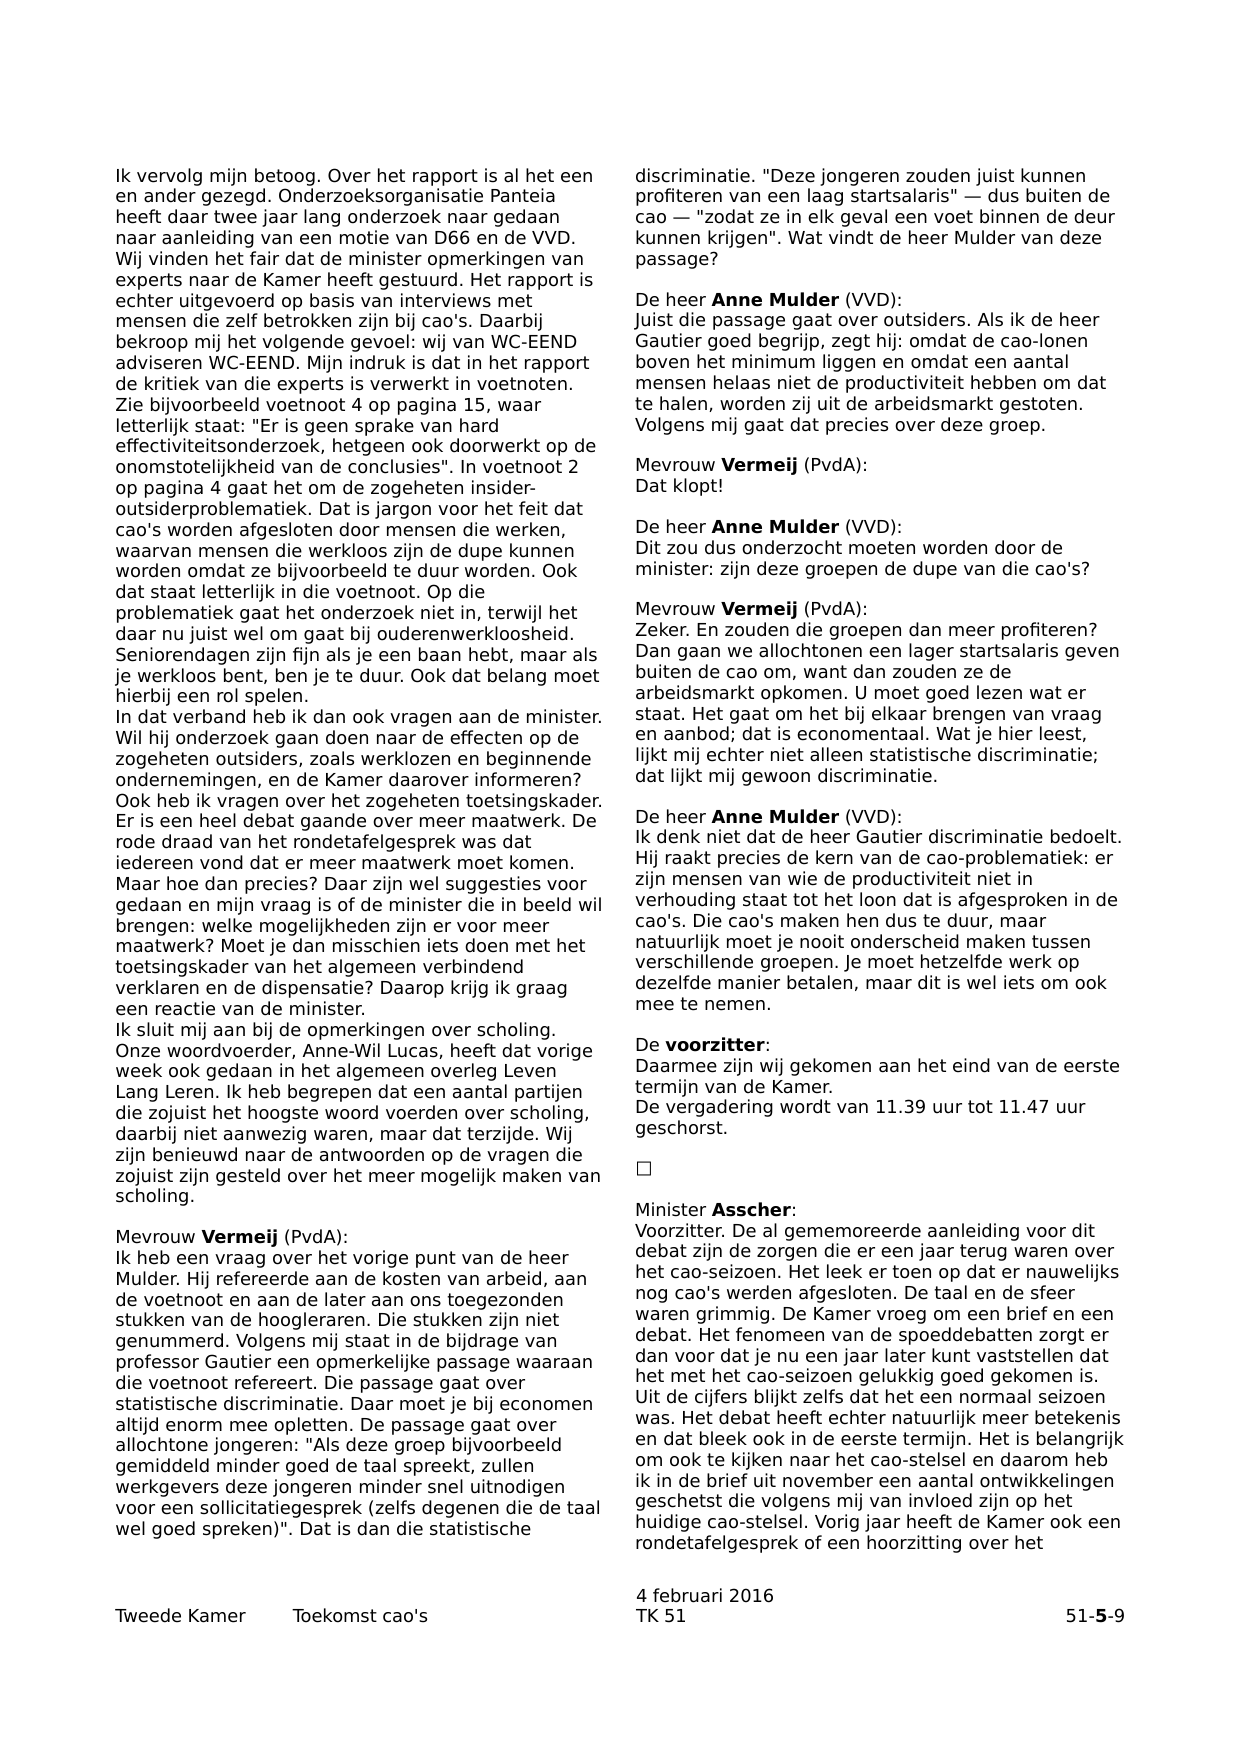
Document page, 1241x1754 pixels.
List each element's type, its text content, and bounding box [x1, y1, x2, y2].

text Ik sluit mij aan bij de opmerkingen over scholing. Onze woordvoerder, Anne-Wil Lucas, heeft dat vorige week ook gedaan in het algemeen overleg Leven Lang Leren. Ik heb begrepen dat een aantal partijen die zojuist het hoogste woord voerden over scholing, daarbij niet aanwezig waren, maar dat terzijde. Wij zijn benieuwd naar de antwoorden op de vragen die zojuist zijn gesteld over het meer mogelijk maken van scholing. [115, 1019, 605, 1207]
text In dat verband heb ik dan ook vragen aan de minister. Wil hij onderzoek gaan doen naar de effecten op de zogeheten outsiders, zoals werklozen en beginnende ondernemingen, en de Kamer daarover informeren? Ook heb ik vragen over het zogeheten toetsingskader. Er is een heel debat gaande over meer maatwerk. De rode draad van het rondetafelgesprek was dat iedereen vond dat er meer maatwerk moet komen. Maar hoe dan precies? Daar zijn wel suggesties voor gedaan en mijn vraag is of de minister die in beeld wil brengen: welke mogelijkheden zijn er voor meer maatwerk? Moet je dan misschien iets doen met het toetsingskader van het algemeen verbindend verklaren en de dispensatie? Daarop krijg ik graag een reactie van de minister. [115, 707, 605, 1019]
text De heer Anne Mulder (VVD): [635, 517, 1125, 537]
text Mevrouw Vermeij (PvdA): [635, 455, 1125, 476]
text Voorzitter. De al gememoreerde aanleiding voor dit debat zijn de zorgen die er een jaar terug waren over het cao-seizoen. Het leek er toen op dat er nauwelijks nog cao's werden afgesloten. De taal en de sfeer waren grimmig. De Kamer vroeg om een brief en een debat. Het fenomeen van de spoeddebatten zorgt er dan voor dat je nu een jaar later kunt vaststellen dat het met het cao-seizoen gelukkig goed gekomen is. Uit de cijfers blijkt zelfs dat het een normaal seizoen was. Het debat heeft echter natuurlijk meer betekenis en dat bleek ook in de eerste termijn. Het is belangrijk om ook te kijken naar het cao-stelsel en daarom heb ik in de brief uit november een aantal ontwikkelingen geschetst die volgens mij van invloed zijn op het huidige cao-stelsel. Vorig jaar heeft de Kamer ook een rondetafelgesprek of een hoorzitting over het [635, 1220, 1125, 1554]
text Mevrouw Vermeij (PvdA): [115, 1227, 605, 1248]
text Mevrouw Vermeij (PvdA): [635, 599, 1125, 620]
text discriminatie. "Deze jongeren zouden juist kunnen profiteren van een laag startsalaris" — dus buiten de cao — "zodat ze in elk geval een voet binnen de deur kunnen krijgen". Wat vindt de heer Mulder van deze passage? [635, 165, 1125, 269]
text Zeker. En zouden die groepen dan meer profiteren? Dan gaan we allochtonen een lager startsalaris geven buiten de cao om, want dan zouden ze de arbeidsmarkt opkomen. U moet goed lezen wat er staat. Het gaat om het bij elkaar brengen van vraag en aanbod; dat is economentaal. Wat je hier leest, lijkt mij echter niet alleen statistische discriminatie; dat lijkt mij gewoon discriminatie. [635, 620, 1125, 787]
text Ik denk niet dat de heer Gautier discriminatie bedoelt. Hij raakt precies de kern van de cao-problematiek: er zijn mensen van wie de productiviteit niet in verhouding staat tot het loon dat is afgesproken in de cao's. Die cao's maken hen dus te duur, maar natuurlijk moet je nooit onderscheid maken tussen verschillende groepen. Je moet hetzelfde werk op dezelfde manier betalen, maar dit is wel iets om ook mee te nemen. [635, 827, 1125, 1015]
text De vergadering wordt van 11.39 uur tot 11.47 uur geschorst. [635, 1097, 1125, 1139]
text Dit zou dus onderzocht moeten worden door de minister: zijn deze groepen de dupe van die cao's? [635, 537, 1125, 579]
text De heer Anne Mulder (VVD): [635, 289, 1125, 310]
text Ik heb een vraag over het vorige punt van de heer Mulder. Hij refereerde aan de kosten van arbeid, aan de voetnoot en aan de later aan ons toegezonden stukken van de hoogleraren. Die stukken zijn niet genummerd. Volgens mij staat in de bijdrage van professor Gautier een opmerkelijke passage waaraan die voetnoot refereert. Die passage gaat over statistische discriminatie. Daar moet je bij economen altijd enorm mee opletten. De passage gaat over allochtone jongeren: "Als deze groep bijvoorbeeld gemiddeld minder goed de taal spreekt, zullen werkgevers deze jongeren minder snel uitnodigen voor een sollicitatiegesprek (zelfs degenen die de taal wel goed spreken)". Dat is dan die statistische [115, 1248, 605, 1539]
text ⬜ [635, 1159, 1125, 1179]
text Minister Asscher: [635, 1199, 1125, 1220]
text De heer Anne Mulder (VVD): [635, 807, 1125, 827]
text Daarmee zijn wij gekomen aan het eind van de eerste termijn van de Kamer. [635, 1056, 1125, 1097]
text De voorzitter: [635, 1035, 1125, 1056]
text Dat klopt! [635, 476, 1125, 497]
text Ik vervolg mijn betoog. Over het rapport is al het een en ander gezegd. Onderzoeksorganisatie Panteia heeft daar twee jaar lang onderzoek naar gedaan naar aanleiding van een motie van D66 en de VVD. Wij vinden het fair dat de minister opmerkingen van experts naar de Kamer heeft gestuurd. Het rapport is echter uitgevoerd op basis van interviews met mensen die zelf betrokken zijn bij cao's. Daarbij bekroop mij het volgende gevoel: wij van WC-EEND adviseren WC-EEND. Mijn indruk is dat in het rapport de kritiek van die experts is verwerkt in voetnoten. Zie bijvoorbeeld voetnoot 4 op pagina 15, waar letterlijk staat: "Er is geen sprake van hard effectiviteitsonderzoek, hetgeen ook doorwerkt op de onomstotelijkheid van de conclusies". In voetnoot 2 op pagina 4 gaat het om de zogeheten insider-outsiderproblematiek. Dat is jargon voor het feit dat cao's worden afgesloten door mensen die werken, waarvan mensen die werkloos zijn de dupe kunnen worden omdat ze bijvoorbeeld te duur worden. Ook dat staat letterlijk in die voetnoot. Op die problematiek gaat het onderzoek niet in, terwijl het daar nu juist wel om gaat bij ouderenwerkloosheid. Seniorendagen zijn fijn als je een baan hebt, maar als je werkloos bent, ben je te duur. Ook dat belang moet hierbij een rol spelen. [115, 165, 605, 707]
text Juist die passage gaat over outsiders. Als ik de heer Gautier goed begrijp, zegt hij: omdat de cao-lonen boven het minimum liggen en omdat een aantal mensen helaas niet de productiviteit hebben om dat te halen, worden zij uit de arbeidsmarkt gestoten. Volgens mij gaat dat precies over deze groep. [635, 310, 1125, 435]
